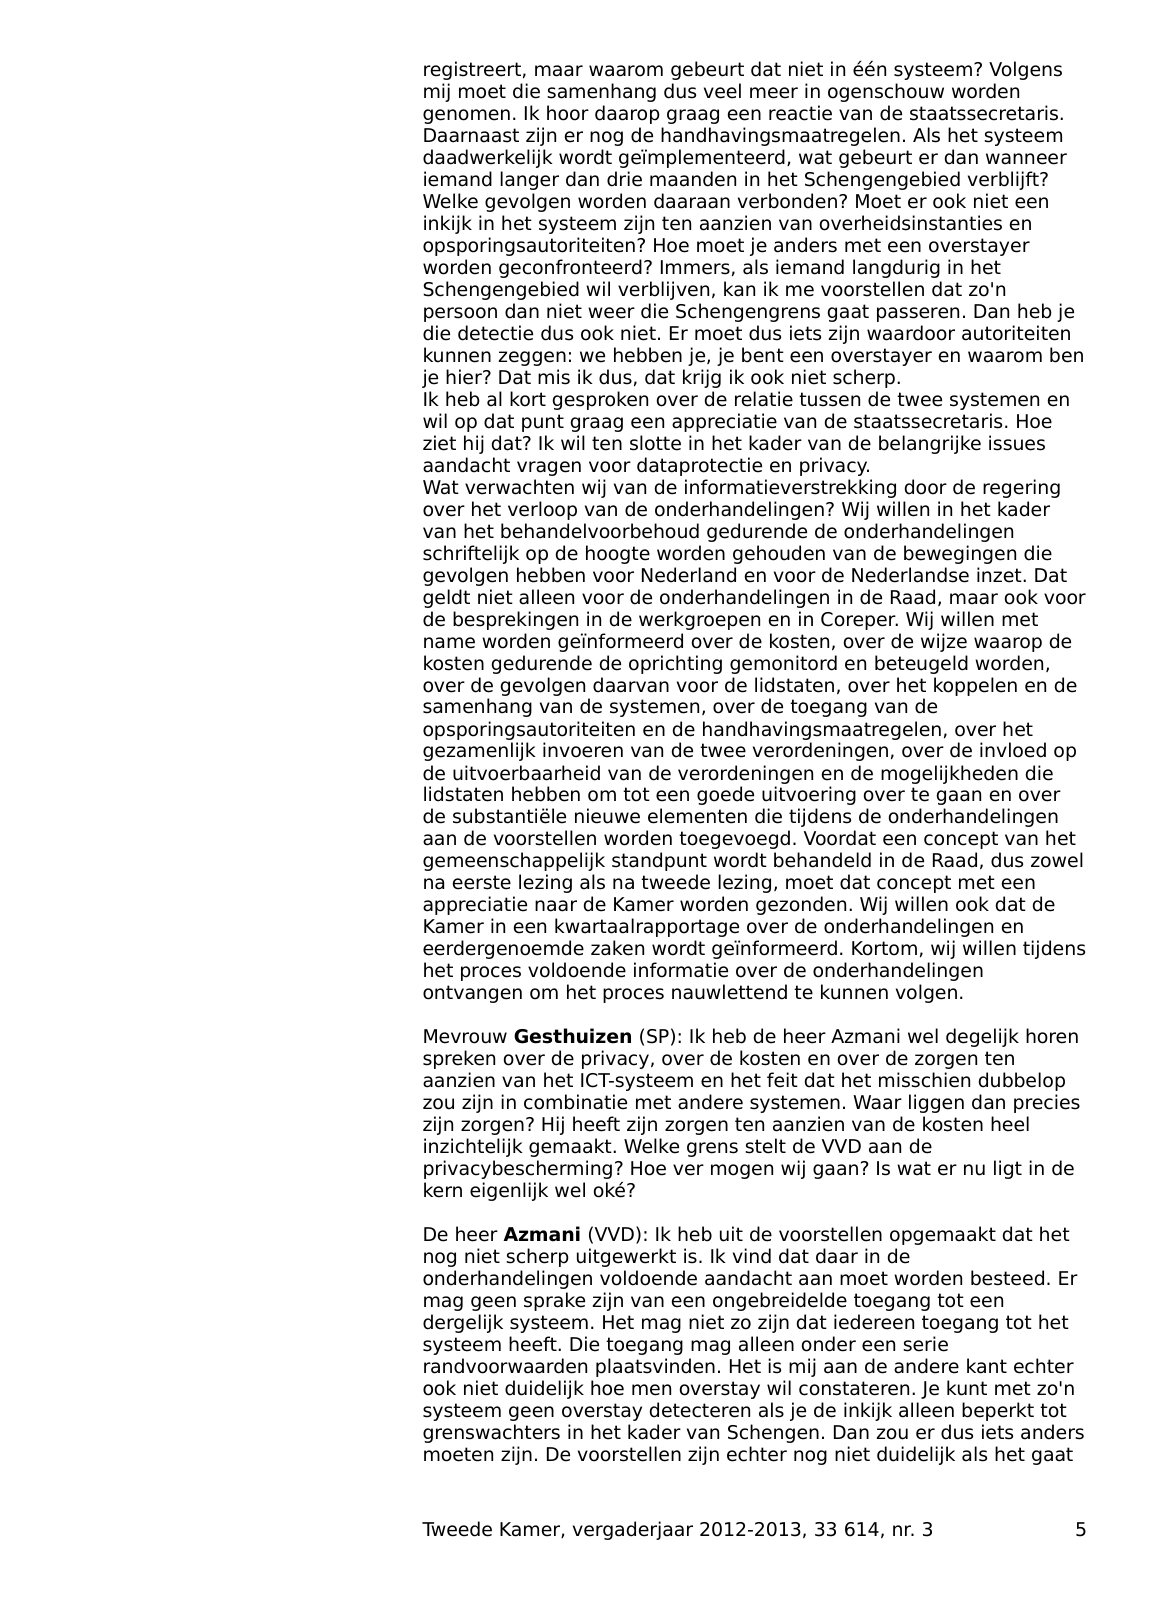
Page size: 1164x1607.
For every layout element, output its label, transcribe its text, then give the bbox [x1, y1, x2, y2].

text Mevrouw Gesthuizen (SP): Ik heb de heer Azmani wel degelijk horen spreken over de privacy, over de kosten en over de zorgen ten aanzien van het ICT-systeem en het feit dat het misschien dubbelop zou zijn in combinatie met andere systemen. Waar liggen dan precies zijn zorgen? Hij heeft zijn zorgen ten aanzien van de kosten heel inzichtelijk gemaakt. Welke grens stelt de VVD aan de privacybescherming? Hoe ver mogen wij gaan? Is wat er nu ligt in de kern eigenlijk wel oké? [422, 1026, 1087, 1202]
text De heer Azmani (VVD): Ik heb uit de voorstellen opgemaakt dat het nog niet scherp uitgewerkt is. Ik vind dat daar in de onderhandelingen voldoende aandacht aan moet worden besteed. Er mag geen sprake zijn van een ongebreidelde toegang tot een dergelijk systeem. Het mag niet zo zijn dat iedereen toegang tot het systeem heeft. Die toegang mag alleen onder een serie randvoorwaarden plaatsvinden. Het is mij aan de andere kant echter ook niet duidelijk hoe men overstay wil constateren. Je kunt met zo'n systeem geen overstay detecteren als je de inkijk alleen beperkt tot grenswachters in het kader van Schengen. Dan zou er dus iets anders moeten zijn. De voorstellen zijn echter nog niet duidelijk als het gaat [422, 1224, 1087, 1466]
text Wat verwachten wij van de informatieverstrekking door de regering over het verloop van de onderhandelingen? Wij willen in het kader van het behandelvoorbehoud gedurende de onderhandelingen schriftelijk op de hoogte worden gehouden van de bewegingen die gevolgen hebben voor Nederland en voor de Nederlandse inzet. Dat geldt niet alleen voor de onderhandelingen in de Raad, maar ook voor de besprekingen in de werkgroepen en in Coreper. Wij willen met name worden geïnformeerd over de kosten, over de wijze waarop de kosten gedurende de oprichting gemonitord en beteugeld worden, over de gevolgen daarvan voor de lidstaten, over het koppelen en de samenhang van de systemen, over de toegang van de opsporingsautoriteiten en de handhavingsmaatregelen, over het gezamenlijk invoeren van de twee verordeningen, over de invloed op de uitvoerbaarheid van de verordeningen en de mogelijkheden die lidstaten hebben om tot een goede uitvoering over te gaan en over de substantiële nieuwe elementen die tijdens de onderhandelingen aan de voorstellen worden toegevoegd. Voordat een concept van het gemeenschappelijk standpunt wordt behandeld in de Raad, dus zowel na eerste lezing als na tweede lezing, moet dat concept met een appreciatie naar de Kamer worden gezonden. Wij willen ook dat de Kamer in een kwartaalrapportage over de onderhandelingen en eerdergenoemde zaken wordt geïnformeerd. Kortom, wij willen tijdens het proces voldoende informatie over de onderhandelingen ontvangen om het proces nauwlettend te kunnen volgen. [422, 477, 1087, 1004]
text Daarnaast zijn er nog de handhavingsmaatregelen. Als het systeem daadwerkelijk wordt geïmplementeerd, wat gebeurt er dan wanneer iemand langer dan drie maanden in het Schengengebied verblijft? Welke gevolgen worden daaraan verbonden? Moet er ook niet een inkijk in het systeem zijn ten aanzien van overheidsinstanties en opsporingsautoriteiten? Hoe moet je anders met een overstayer worden geconfronteerd? Immers, als iemand langdurig in het Schengengebied wil verblijven, kan ik me voorstellen dat zo'n persoon dan niet weer die Schengengrens gaat passeren. Dan heb je die detectie dus ook niet. Er moet dus iets zijn waardoor autoriteiten kunnen zeggen: we hebben je, je bent een overstayer en waarom ben je hier? Dat mis ik dus, dat krijg ik ook niet scherp. [422, 125, 1087, 389]
text registreert, maar waarom gebeurt dat niet in één systeem? Volgens mij moet die samenhang dus veel meer in ogenschouw worden genomen. Ik hoor daarop graag een reactie van de staatssecretaris. [422, 59, 1087, 125]
text Ik heb al kort gesproken over de relatie tussen de twee systemen en wil op dat punt graag een appreciatie van de staatssecretaris. Hoe ziet hij dat? Ik wil ten slotte in het kader van de belangrijke issues aandacht vragen voor dataprotectie en privacy. [422, 389, 1087, 477]
